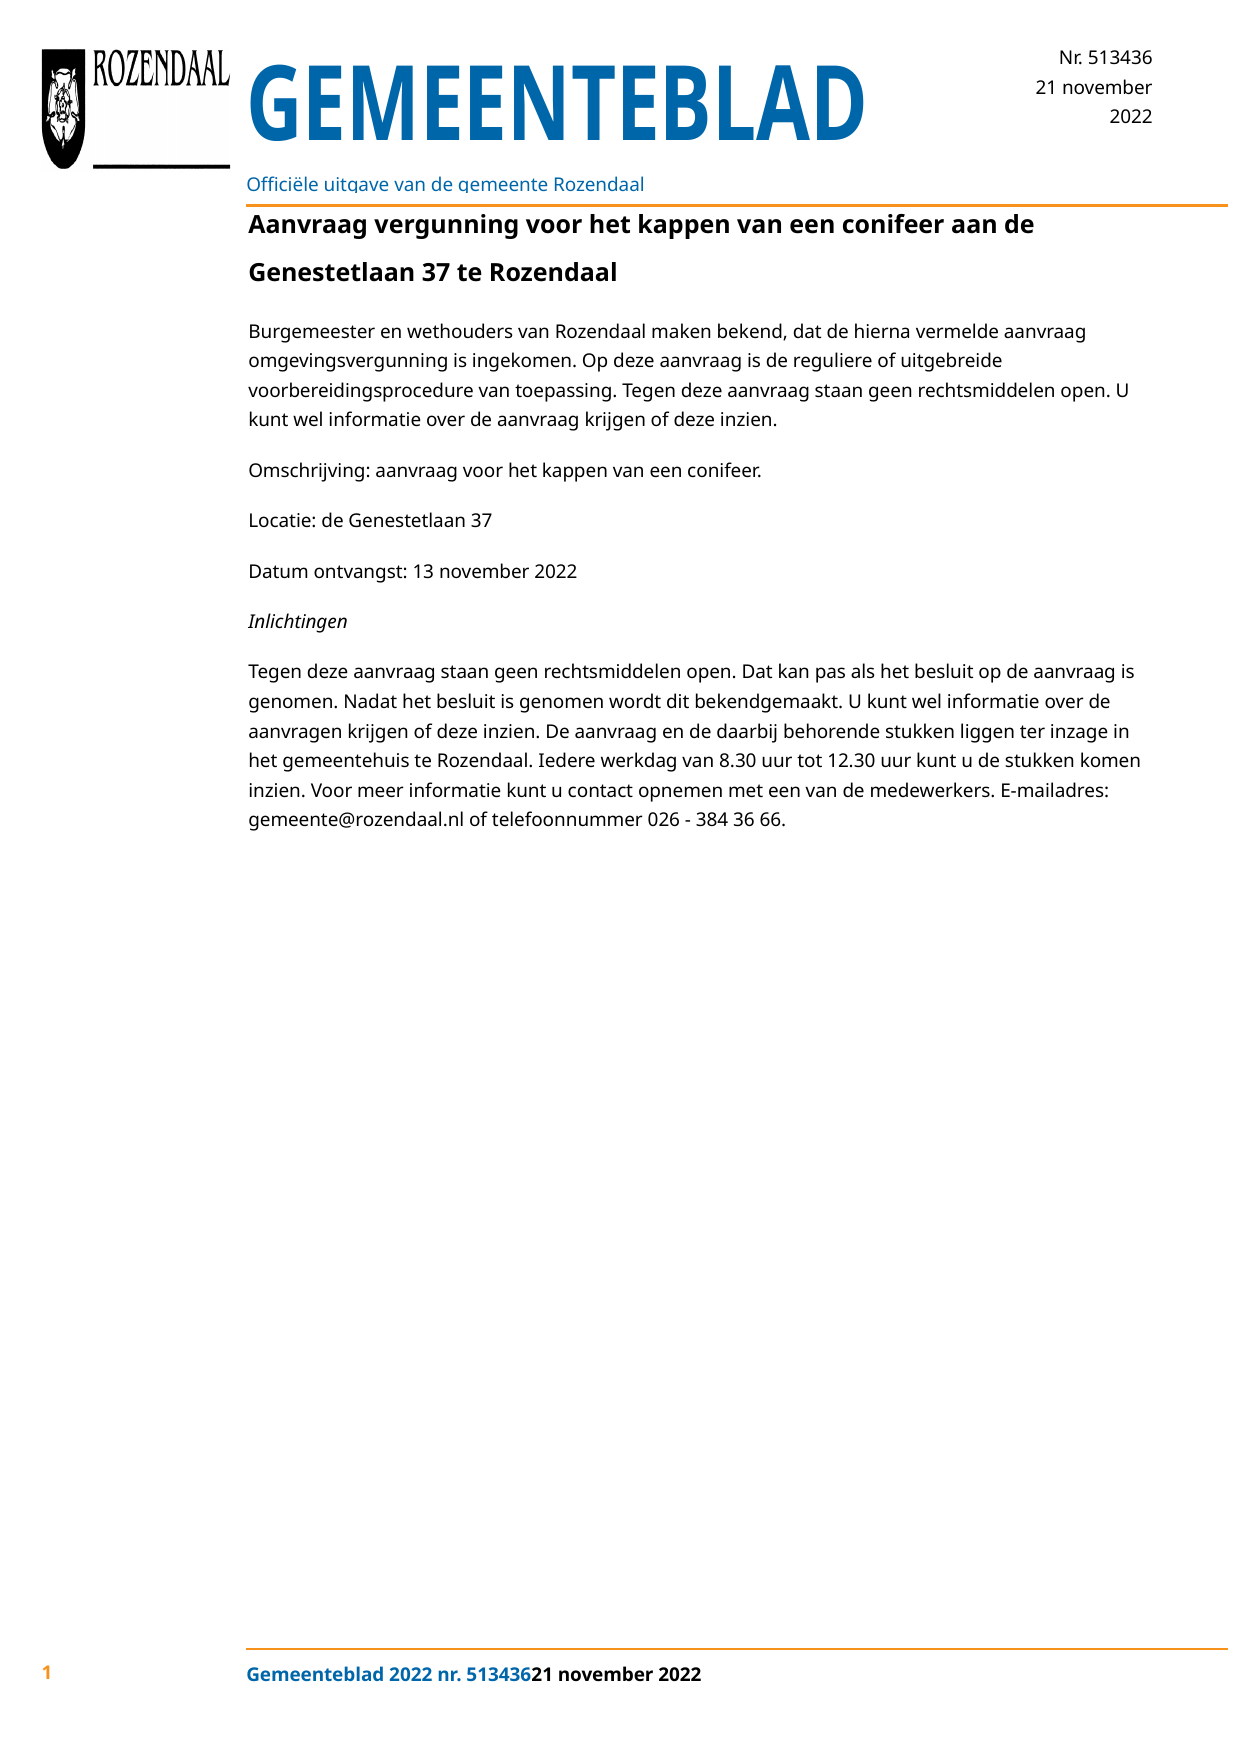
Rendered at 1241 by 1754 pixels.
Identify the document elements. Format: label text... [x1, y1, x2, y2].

text Datum ontvangst: 13 november 2022 [248, 558, 1152, 584]
picture [41, 47, 231, 172]
text Aanvraag vergunning voor het kappen van een conifeer aan de Genestetlaan 37 te Rozendaal [248, 207, 1152, 288]
text Inlichtingen [248, 608, 1152, 634]
text Burgemeester en wethouders van Rozendaal maken bekend, dat de hierna vermelde aanvraag omgevingsvergunning is ingekomen. Op deze aanvraag is de reguliere of uitgebreide voorbereidingsprocedure van toepassing. Tegen deze aanvraag staan geen rechtsmiddelen open. U kunt wel informatie over de aanvraag krijgen of deze inzien. [248, 318, 1152, 432]
text Omschrijving: aanvraag voor het kappen van een conifeer. [248, 457, 1152, 483]
text Tegen deze aanvraag staan geen rechtsmiddelen open. Dat kan pas als het besluit op de aanvraag is genomen. Nadat het besluit is genomen wordt dit bekendgemaakt. U kunt wel informatie over de aanvragen krijgen of deze inzien. De aanvraag en de daarbij behorende stukken liggen ter inzage in het gemeentehuis te Rozendaal. Iedere werkdag van 8.30 uur tot 12.30 uur kunt u de stukken komen inzien. Voor meer informatie kunt u contact opnemen met een van de medewerkers. E-mailadres: gemeente@rozendaal.nl of telefoonnummer 026 - 384 36 66. [248, 659, 1152, 832]
text Locatie: de Genestetlaan 37 [248, 507, 1152, 533]
